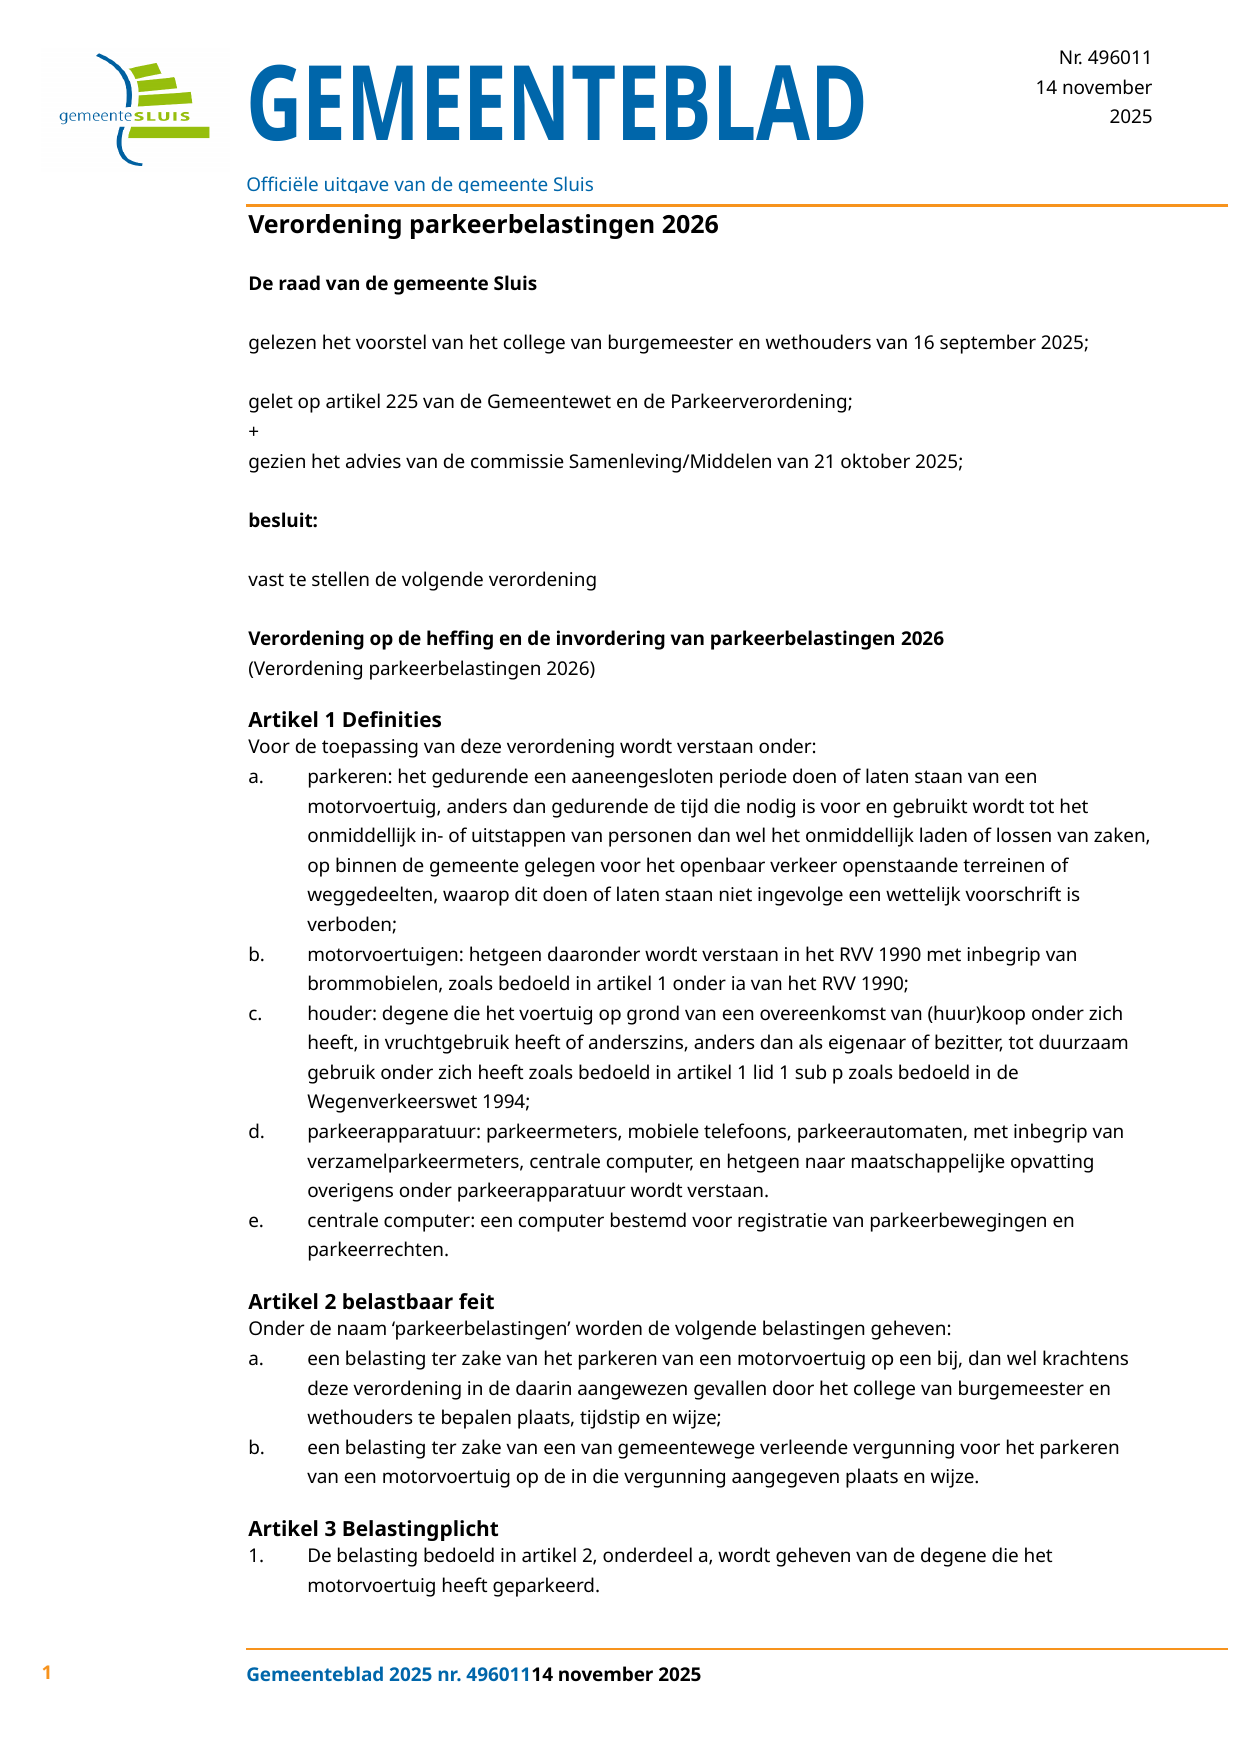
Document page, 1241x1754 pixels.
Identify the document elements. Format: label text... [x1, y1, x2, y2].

picture [41, 47, 231, 172]
text Artikel 2 belastbaar feit [248, 1287, 1152, 1316]
list een belasting ter zake van het parkeren van een motorvoertuig op een bij, dan wel krachtens deze verordening in de daarin aangewezen gevallen door het college van burgemeester en wethouders te bepalen plaats, tijdstip en wijze; [248, 1345, 1152, 1430]
text Verordening parkeerbelastingen 2026 [248, 207, 1152, 241]
text Verordening op de heffing en de invordering van parkeerbelastingen 2026 [248, 625, 1152, 651]
text + [248, 418, 1152, 444]
list De belasting bedoeld in artikel 2, onderdeel a, wordt geheven van de degene die het motorvoertuig heeft geparkeerd. [248, 1542, 1152, 1598]
text gezien het advies van de commissie Samenleving/Middelen van 21 oktober 2025; [248, 448, 1152, 473]
text besluit: [248, 507, 1152, 533]
text (Verordening parkeerbelastingen 2026) [248, 655, 1152, 681]
text Onder de naam ‘parkeerbelastingen’ worden de volgende belastingen geheven: [248, 1316, 1152, 1341]
list parkeren: het gedurende een aaneengesloten periode doen of laten staan van een motorvoertuig, anders dan gedurende de tijd die nodig is voor en gebruikt wordt tot het onmiddellijk in- of uitstappen van personen dan wel het onmiddellijk laden of lossen van zaken, op binnen de gemeente gelegen voor het openbaar verkeer openstaande terreinen of weggedeelten, waarop dit doen of laten staan niet ingevolge een wettelijk voorschrift is verboden; [248, 763, 1152, 937]
text Artikel 1 Definities [248, 705, 1152, 734]
text vast te stellen de volgende verordening [248, 566, 1152, 592]
text Artikel 3 Belastingplicht [248, 1514, 1152, 1542]
text Voor de toepassing van deze verordening wordt verstaan onder: [248, 734, 1152, 759]
text gelezen het voorstel van het college van burgemeester en wethouders van 16 september 2025; [248, 329, 1152, 355]
list centrale computer: een computer bestemd voor registratie van parkeerbewegingen en parkeerrechten. [248, 1207, 1152, 1262]
text De raad van de gemeente Sluis [248, 270, 1152, 296]
list houder: degene die het voertuig op grond van een overeenkomst van (huur)koop onder zich heeft, in vruchtgebruik heeft of anderszins, anders dan als eigenaar of bezitter, tot duurzaam gebruik onder zich heeft zoals bedoeld in artikel 1 lid 1 sub p zoals bedoeld in de Wegenverkeerswet 1994; [248, 1000, 1152, 1114]
list een belasting ter zake van een van gemeentewege verleende vergunning voor het parkeren van een motorvoertuig op de in die vergunning aangegeven plaats en wijze. [248, 1434, 1152, 1489]
text gelet op artikel 225 van de Gemeentewet en de Parkeerverordening; [248, 389, 1152, 414]
list parkeerapparatuur: parkeermeters, mobiele telefoons, parkeerautomaten, met inbegrip van verzamelparkeermeters, centrale computer, en hetgeen naar maatschappelijke opvatting overigens onder parkeerapparatuur wordt verstaan. [248, 1118, 1152, 1203]
list motorvoertuigen: hetgeen daaronder wordt verstaan in het RVV 1990 met inbegrip van brommobielen, zoals bedoeld in artikel 1 onder ia van het RVV 1990; [248, 941, 1152, 996]
